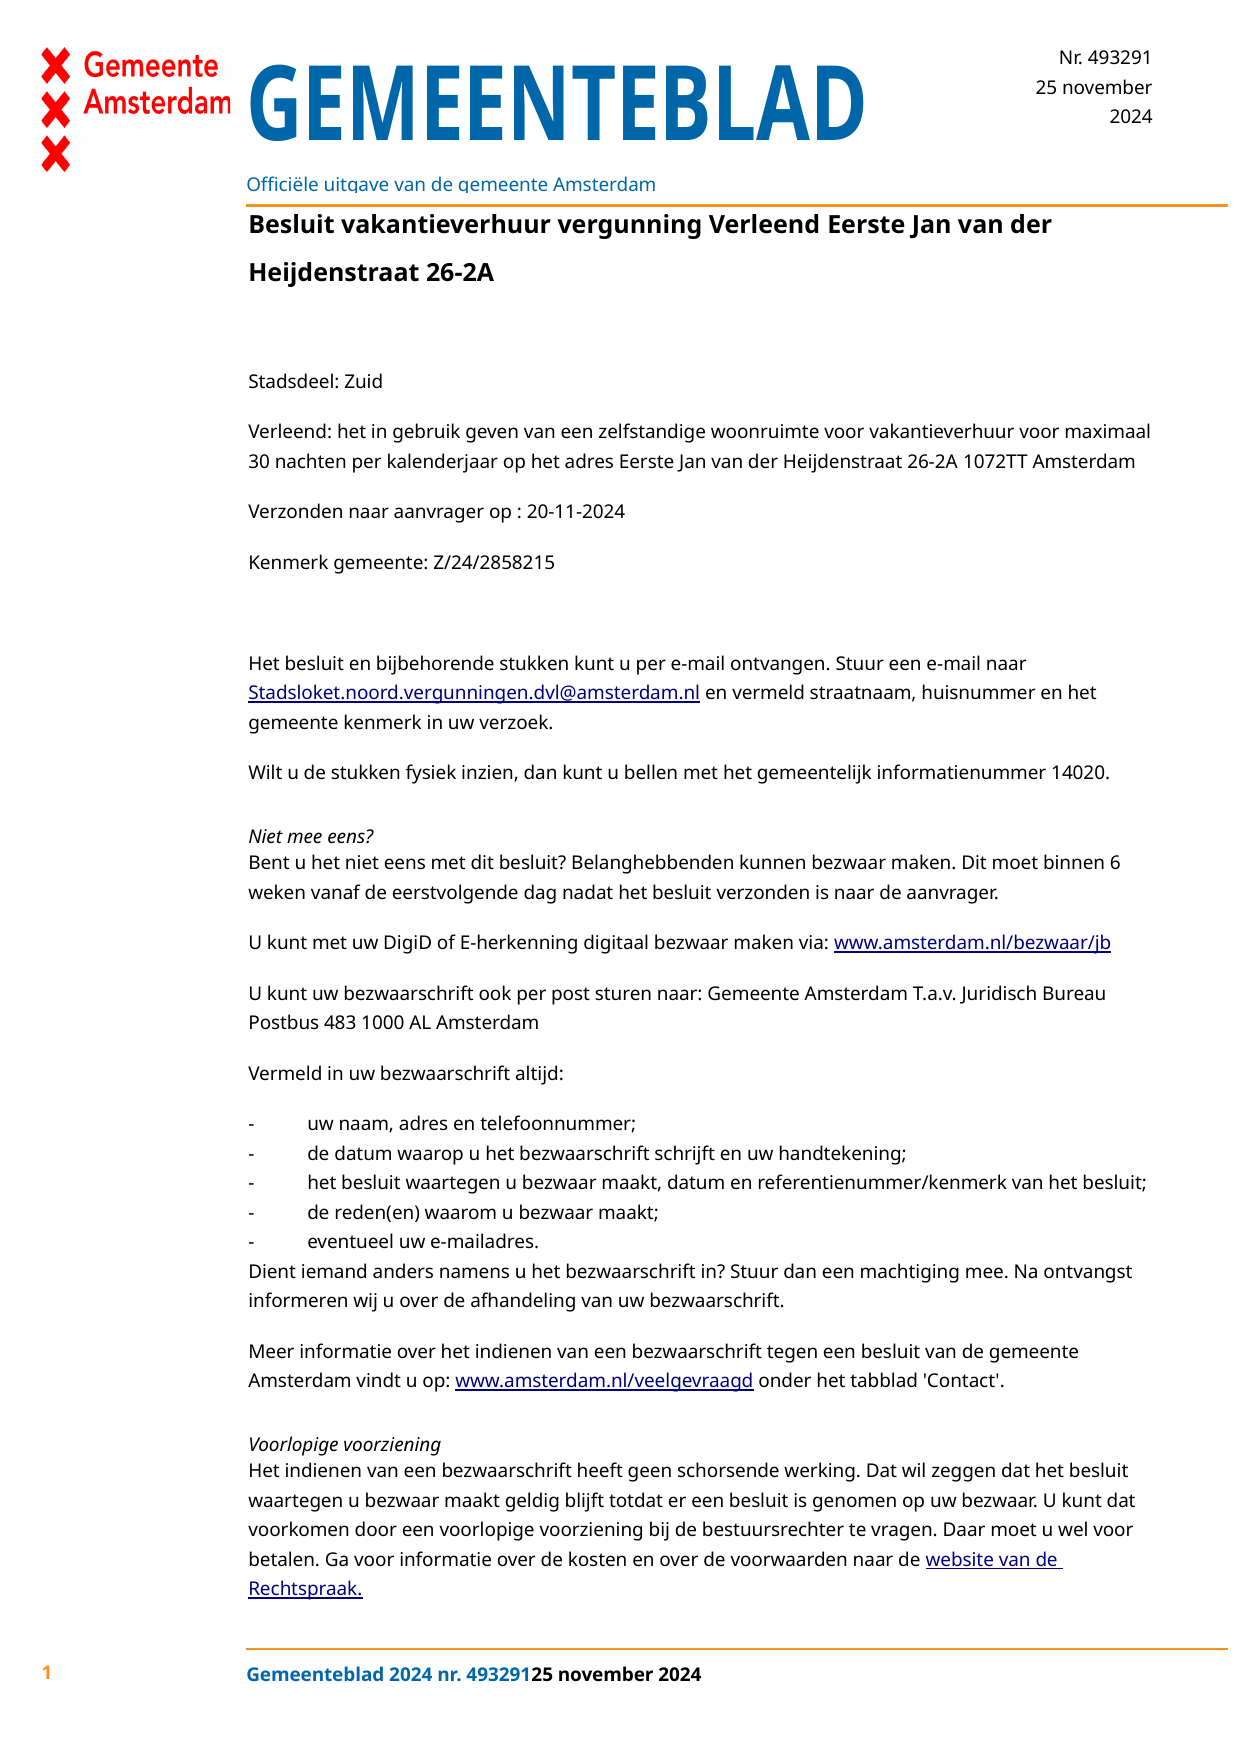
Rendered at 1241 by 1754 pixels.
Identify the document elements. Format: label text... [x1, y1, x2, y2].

text U kunt met uw DigiD of E-herkenning digitaal bezwaar maken via: www.amsterdam.nl/bezwaar/jb [248, 929, 1152, 955]
text Meer informatie over het indienen van een bezwaarschrift tegen een besluit van de gemeente Amsterdam vindt u op: www.amsterdam.nl/veelgevraagd onder het tabblad 'Contact'. [248, 1338, 1152, 1393]
text Dient iemand anders namens u het bezwaarschrift in? Stuur dan een machtiging mee. Na ontvangst informeren wij u over de afhandeling van uw bezwaarschrift. [248, 1258, 1152, 1313]
picture [41, 47, 231, 172]
text Kenmerk gemeente: Z/24/2858215 [248, 549, 1152, 575]
text Het besluit en bijbehorende stukken kunt u per e-mail ontvangen. Stuur een e-mail naar Stadsloket.noord.vergunningen.dvl@amsterdam.nl en vermeld straatnaam, huisnummer en het gemeente kenmerk in uw verzoek. [248, 650, 1152, 735]
text Vermeld in uw bezwaarschrift altijd: [248, 1060, 1152, 1085]
text Wilt u de stukken fysiek inzien, dan kunt u bellen met het gemeentelijk informatienummer 14020. [248, 759, 1152, 785]
list uw naam, adres en telefoonnummer; [248, 1110, 1152, 1136]
text Stadsdeel: Zuid [248, 368, 1152, 394]
text Bent u het niet eens met dit besluit? Belanghebbenden kunnen bezwaar maken. Dit moet binnen 6 weken vanaf de eerstvolgende dag nadat het besluit verzonden is naar de aanvrager. [248, 849, 1152, 904]
text Verleend: het in gebruik geven van een zelfstandige woonruimte voor vakantieverhuur voor maximaal 30 nachten per kalenderjaar op het adres Eerste Jan van der Heijdenstraat 26-2A 1072TT Amsterdam [248, 419, 1152, 474]
text Besluit vakantieverhuur vergunning Verleend Eerste Jan van der Heijdenstraat 26-2A [248, 207, 1152, 288]
text U kunt uw bezwaarschrift ook per post sturen naar: Gemeente Amsterdam T.a.v. Juridisch Bureau Postbus 483 1000 AL Amsterdam [248, 980, 1152, 1035]
list eventueel uw e-mailadres. [248, 1228, 1152, 1254]
text Voorlopige voorziening [248, 1432, 1152, 1457]
list de reden(en) waarom u bezwaar maakt; [248, 1199, 1152, 1224]
text Het indienen van een bezwaarschrift heeft geen schorsende werking. Dat wil zeggen dat het besluit waartegen u bezwaar maakt geldig blijft totdat er een besluit is genomen op uw bezwaar. U kunt dat voorkomen door een voorlopige voorziening bij de bestuursrechter te vragen. Daar moet u wel voor betalen. Ga voor informatie over de kosten en over de voorwaarden naar de website van de Rechtspraak. [248, 1457, 1152, 1601]
text Verzonden naar aanvrager op : 20-11-2024 [248, 499, 1152, 524]
list het besluit waartegen u bezwaar maakt, datum en referentienummer/kenmerk van het besluit; [248, 1169, 1152, 1195]
list de datum waarop u het bezwaarschrift schrijft en uw handtekening; [248, 1140, 1152, 1165]
text Niet mee eens? [248, 823, 1152, 849]
